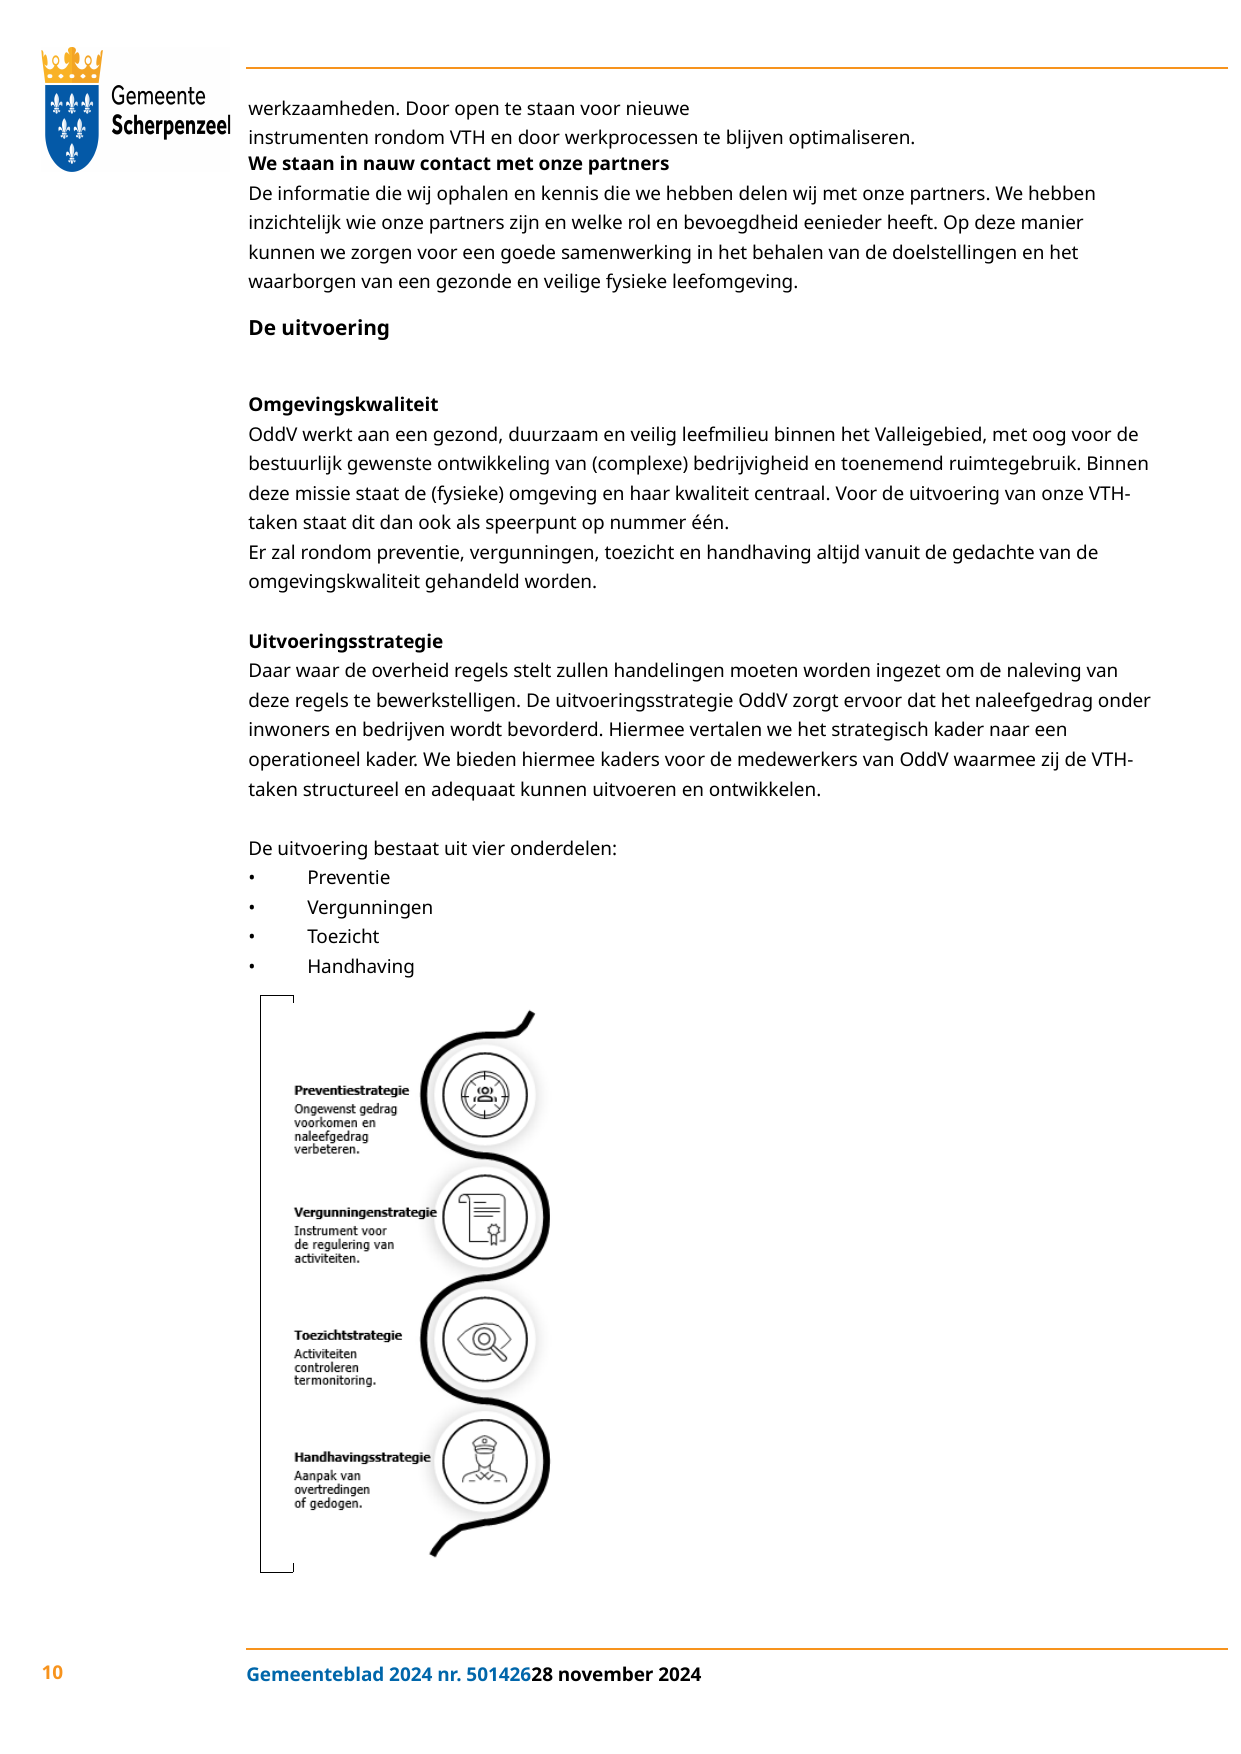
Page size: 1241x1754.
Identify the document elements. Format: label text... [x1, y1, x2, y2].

text Daar waar de overheid regels stelt zullen handelingen moeten worden ingezet om de naleving van deze regels te bewerkstelligen. De uitvoeringsstrategie OddV zorgt ervoor dat het naleefgedrag onder inwoners en bedrijven wordt bevorderd. Hiermee vertalen we het strategisch kader naar een operationeel kader. We bieden hiermee kaders voor de medewerkers van OddV waarmee zij de VTH-taken structureel en adequaat kunnen uitvoeren en ontwikkelen. [248, 657, 1152, 801]
text De uitvoering bestaat uit vier onderdelen: [248, 835, 1152, 861]
list Vergunningen [248, 894, 1152, 920]
list Toezicht [248, 924, 1152, 949]
picture [268, 1003, 565, 1563]
text De uitvoering [248, 313, 1152, 342]
text OddV werkt aan een gezond, duurzaam en veilig leefmilieu binnen het Valleigebied, met oog voor de bestuurlijk gewenste ontwikkeling van (complexe) bedrijvigheid en toenemend ruimtegebruik. Binnen deze missie staat de (fysieke) omgeving en haar kwaliteit centraal. Voor de uitvoering van onze VTH-taken staat dit dan ook als speerpunt op nummer één. [248, 421, 1152, 535]
table_cell werkzaamheden. Door open te staan voor nieuwe instrumenten rondom VTH en door werkprocessen te blijven optimaliseren. [248, 95, 1152, 150]
list Preventie [248, 864, 1152, 890]
table_cell We staan in nauw contact met onze partners De informatie die wij ophalen en kennis die we hebben delen wij met onze partners. We hebben inzichtelijk wie onze partners zijn en welke rol en bevoegdheid eenieder heeft. Op deze manier kunnen we zorgen voor een goede samenwerking in het behalen van de doelstellingen en het waarborgen van een gezonde en veilige fysieke leefomgeving. [248, 150, 1152, 294]
text Er zal rondom preventie, vergunningen, toezicht en handhaving altijd vanuit de gedachte van de omgevingskwaliteit gehandeld worden. [248, 539, 1152, 594]
list Handhaving [248, 953, 1152, 979]
text Omgevingskwaliteit [248, 391, 1152, 417]
picture [41, 47, 231, 172]
text Uitvoeringsstrategie [248, 628, 1152, 653]
